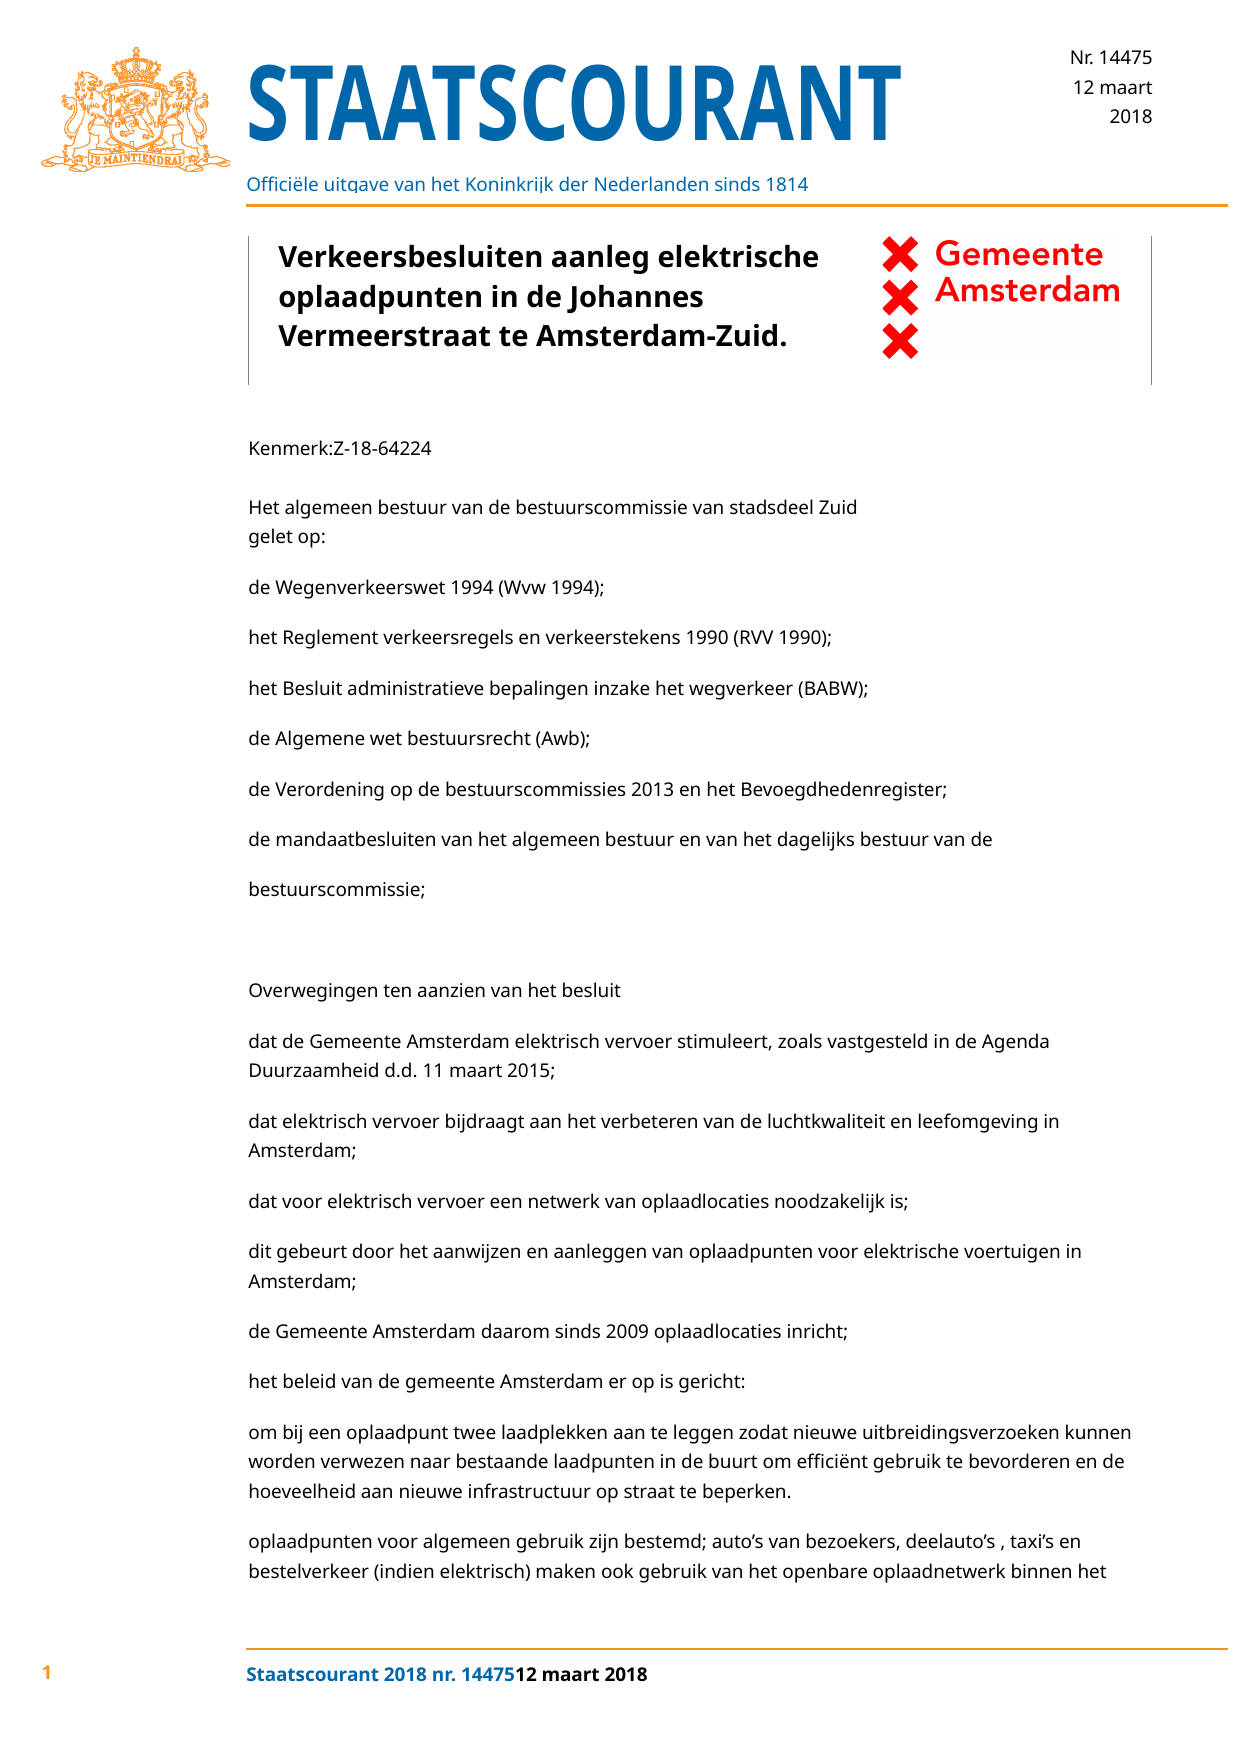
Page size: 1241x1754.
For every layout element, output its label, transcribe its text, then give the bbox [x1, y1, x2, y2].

text de Wegenverkeerswet 1994 (Wvw 1994); [248, 574, 1152, 600]
text het beleid van de gemeente Amsterdam er op is gericht: [248, 1369, 1152, 1394]
text om bij een oplaadpunt twee laadplekken aan te leggen zodat nieuwe uitbreidingsverzoeken kunnen worden verwezen naar bestaande laadpunten in de buurt om efficiënt gebruik te bevorderen en de hoeveelheid aan nieuwe infrastructuur op straat te beperken. [248, 1419, 1152, 1504]
text Het algemeen bestuur van de bestuurscommissie van stadsdeel Zuid [248, 494, 1152, 520]
text bestuurscommissie; [248, 877, 1152, 902]
text dat elektrisch vervoer bijdraagt aan het verbeteren van de luchtkwaliteit en leefomgeving in Amsterdam; [248, 1108, 1152, 1163]
text dat voor elektrisch vervoer een netwerk van oplaadlocaties noodzakelijk is; [248, 1188, 1152, 1214]
text gelet op: [248, 524, 1152, 549]
text de Verordening op de bestuurscommissies 2013 en het Bevoegdhedenregister; [248, 776, 1152, 802]
picture [882, 236, 1119, 359]
text het Besluit administratieve bepalingen inzake het wegverkeer (BABW); [248, 675, 1152, 701]
text de mandaatbesluiten van het algemeen bestuur en van het dagelijks bestuur van de [248, 826, 1152, 852]
picture [41, 47, 231, 172]
text het Reglement verkeersregels en verkeerstekens 1990 (RVV 1990); [248, 624, 1152, 650]
text dat de Gemeente Amsterdam elektrisch vervoer stimuleert, zoals vastgesteld in de Agenda Duurzaamheid d.d. 11 maart 2015; [248, 1028, 1152, 1083]
text de Gemeente Amsterdam daarom sinds 2009 oplaadlocaties inricht; [248, 1318, 1152, 1344]
text Kenmerk:Z-18-64224 [248, 435, 1152, 461]
text oplaadpunten voor algemeen gebruik zijn bestemd; auto’s van bezoekers, deelauto’s , taxi’s en bestelverkeer (indien elektrisch) maken ook gebruik van het openbare oplaadnetwerk binnen het [248, 1529, 1152, 1584]
table_header [850, 236, 1151, 385]
text de Algemene wet bestuursrecht (Awb); [248, 725, 1152, 751]
table_header Verkeersbesluiten aanleg elektrische oplaadpunten in de Johannes Vermeerstraat te Amsterdam-Zuid. [249, 236, 850, 385]
text Overwegingen ten aanzien van het besluit [248, 977, 1152, 1003]
text dit gebeurt door het aanwijzen en aanleggen van oplaadpunten voor elektrische voertuigen in Amsterdam; [248, 1238, 1152, 1294]
